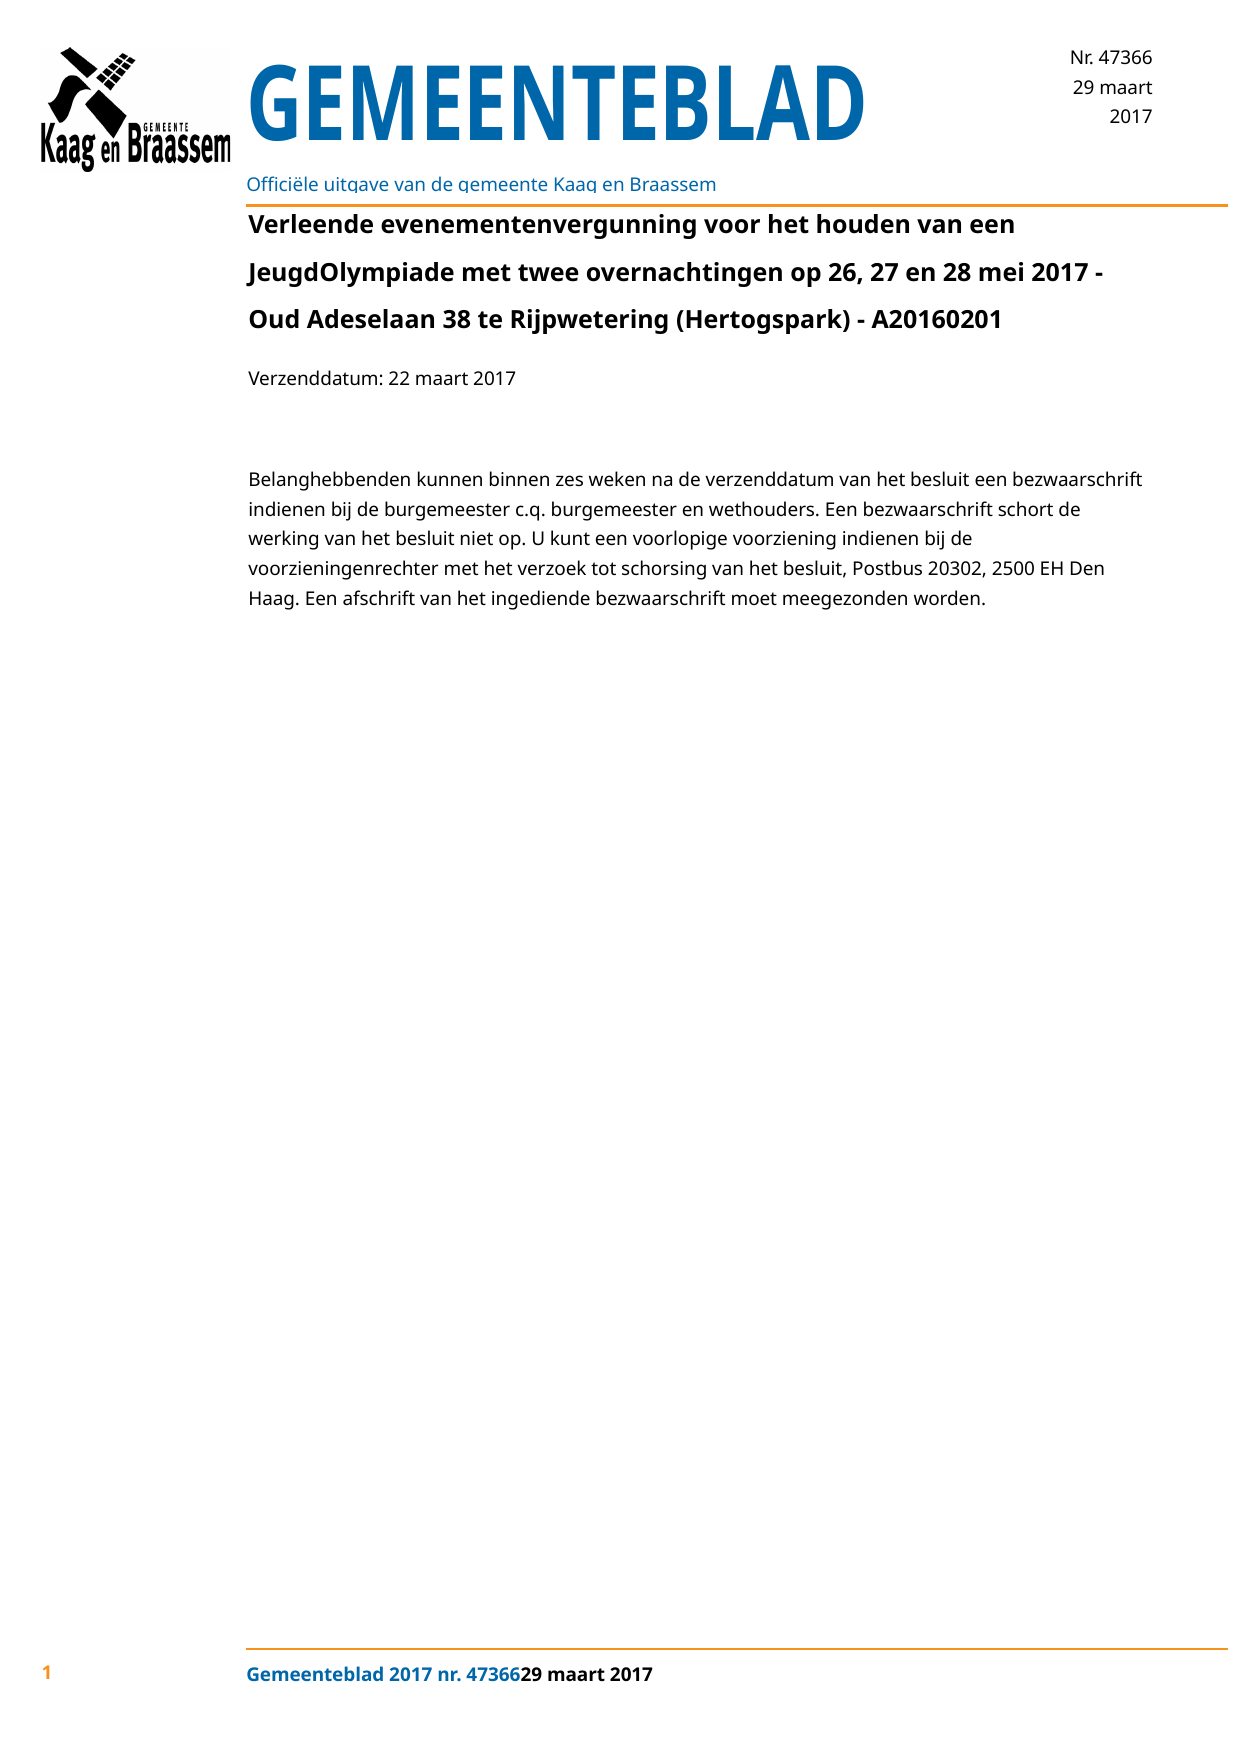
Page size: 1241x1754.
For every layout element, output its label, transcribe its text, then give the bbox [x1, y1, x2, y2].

text Verleende evenementenvergunning voor het houden van een JeugdOlympiade met twee overnachtingen op 26, 27 en 28 mei 2017 - Oud Adeselaan 38 te Rijpwetering (Hertogspark) - A20160201 [248, 207, 1152, 336]
picture [41, 47, 231, 172]
text Verzenddatum: 22 maart 2017 [248, 366, 1152, 391]
text Belanghebbenden kunnen binnen zes weken na de verzenddatum van het besluit een bezwaarschrift indienen bij de burgemeester c.q. burgemeester en wethouders. Een bezwaarschrift schort de werking van het besluit niet op. U kunt een voorlopige voorziening indienen bij de voorzieningenrechter met het verzoek tot schorsing van het besluit, Postbus 20302, 2500 EH Den Haag. Een afschrift van het ingediende bezwaarschrift moet meegezonden worden. [248, 466, 1152, 610]
